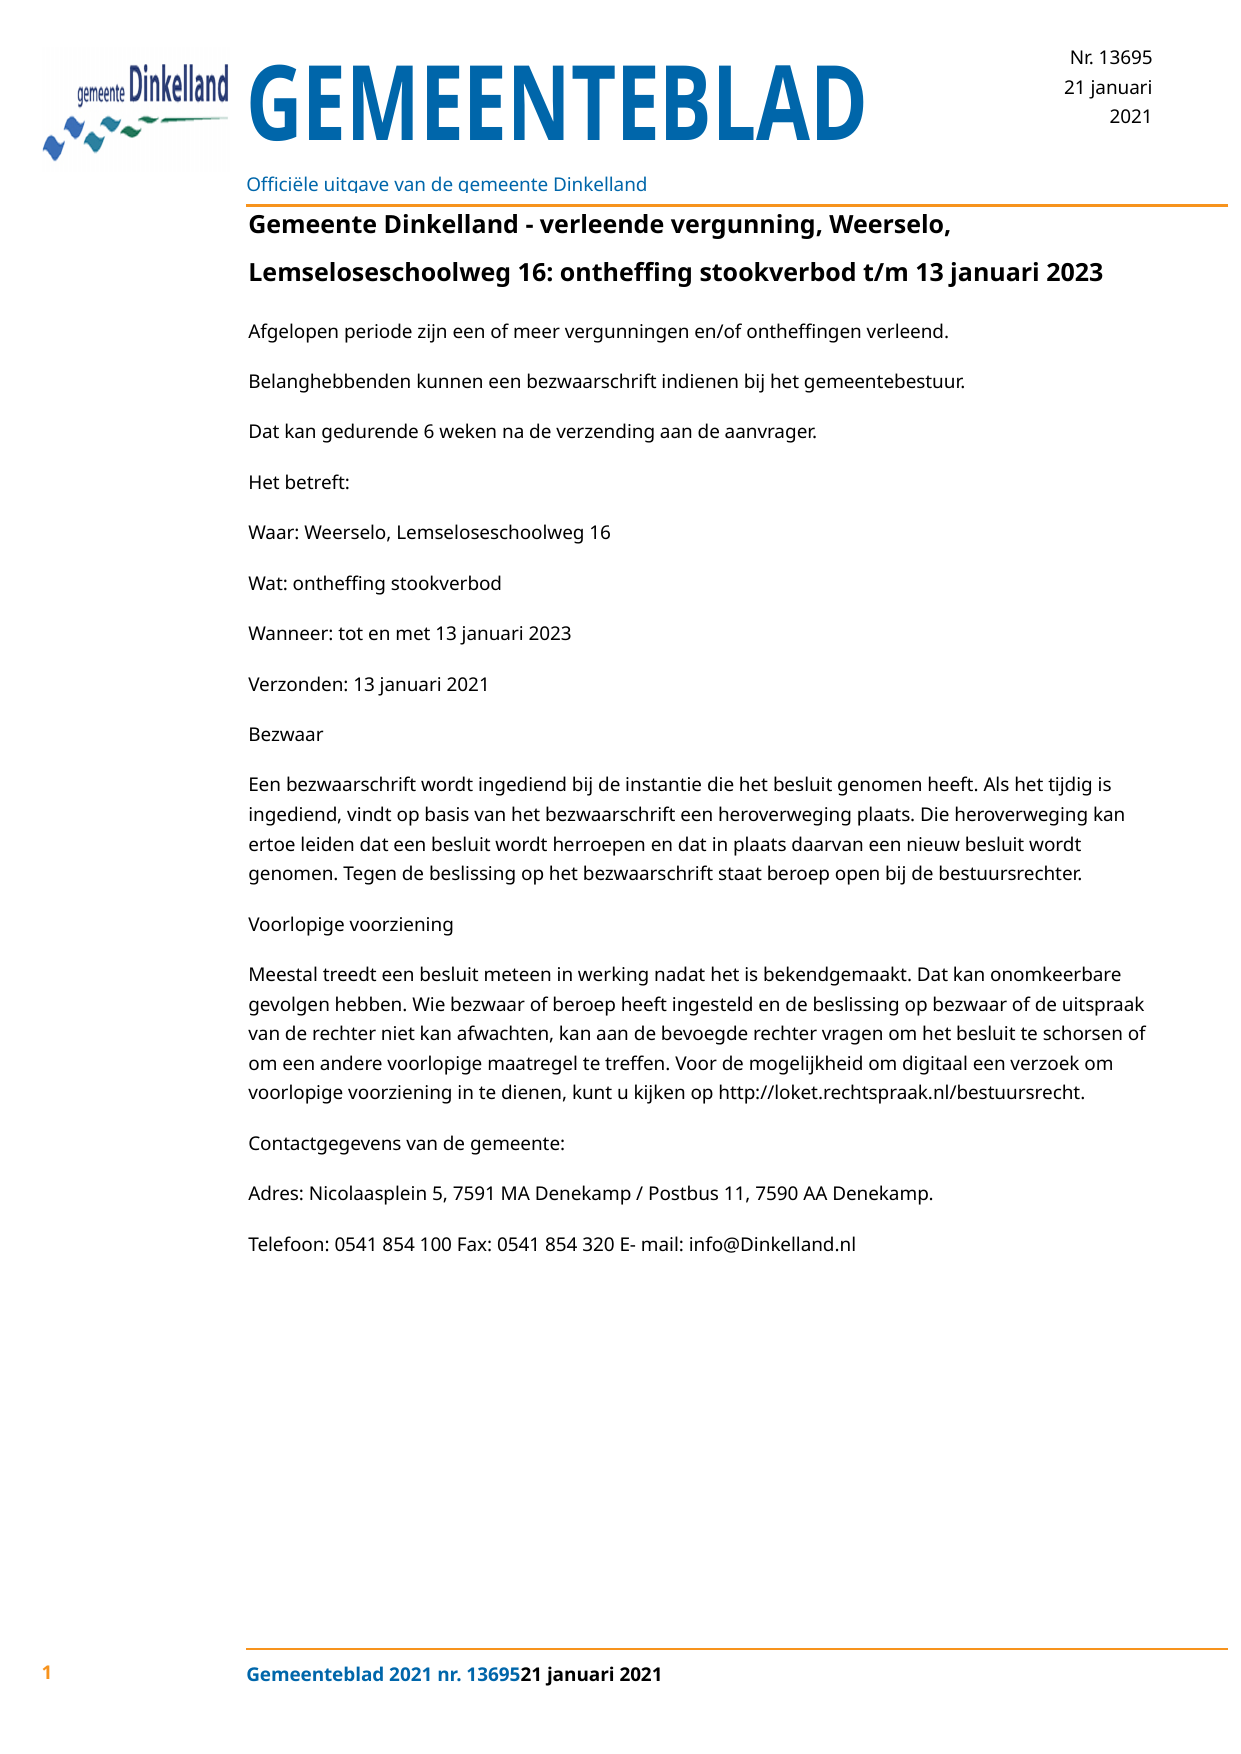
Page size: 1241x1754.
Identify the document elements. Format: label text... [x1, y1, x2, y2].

text Belanghebbenden kunnen een bezwaarschrift indienen bij het gemeentebestuur. [248, 368, 1152, 394]
text Contactgegevens van de gemeente: [248, 1130, 1152, 1156]
picture [41, 47, 231, 172]
text Afgelopen periode zijn een of meer vergunningen en/of ontheffingen verleend. [248, 318, 1152, 344]
text Adres: Nicolaasplein 5, 7591 MA Denekamp / Postbus 11, 7590 AA Denekamp. [248, 1180, 1152, 1206]
text Voorlopige voorziening [248, 911, 1152, 937]
text Waar: Weerselo, Lemseloseschoolweg 16 [248, 519, 1152, 545]
text Verzonden: 13 januari 2021 [248, 671, 1152, 697]
text Wat: ontheffing stookverbod [248, 570, 1152, 596]
text Meestal treedt een besluit meteen in werking nadat het is bekendgemaakt. Dat kan onomkeerbare gevolgen hebben. Wie bezwaar of beroep heeft ingesteld en de beslissing op bezwaar of de uitspraak van de rechter niet kan afwachten, kan aan de bevoegde rechter vragen om het besluit te schorsen of om een andere voorlopige maatregel te treffen. Voor de mogelijkheid om digitaal een verzoek om voorlopige voorziening in te dienen, kunt u kijken op http://loket.rechtspraak.nl/bestuursrecht. [248, 961, 1152, 1105]
text Gemeente Dinkelland - verleende vergunning, Weerselo, Lemseloseschoolweg 16: ontheffing stookverbod t/m 13 januari 2023 [248, 207, 1152, 288]
text Een bezwaarschrift wordt ingediend bij de instantie die het besluit genomen heeft. Als het tijdig is ingediend, vindt op basis van het bezwaarschrift een heroverweging plaats. Die heroverweging kan ertoe leiden dat een besluit wordt herroepen en dat in plaats daarvan een nieuw besluit wordt genomen. Tegen de beslissing op het bezwaarschrift staat beroep open bij de bestuursrechter. [248, 772, 1152, 886]
text Dat kan gedurende 6 weken na de verzending aan de aanvrager. [248, 419, 1152, 444]
text Telefoon: 0541 854 100 Fax: 0541 854 320 E- mail: info@Dinkelland.nl [248, 1231, 1152, 1257]
text Wanneer: tot en met 13 januari 2023 [248, 620, 1152, 646]
text Bezwaar [248, 721, 1152, 747]
text Het betreft: [248, 469, 1152, 495]
